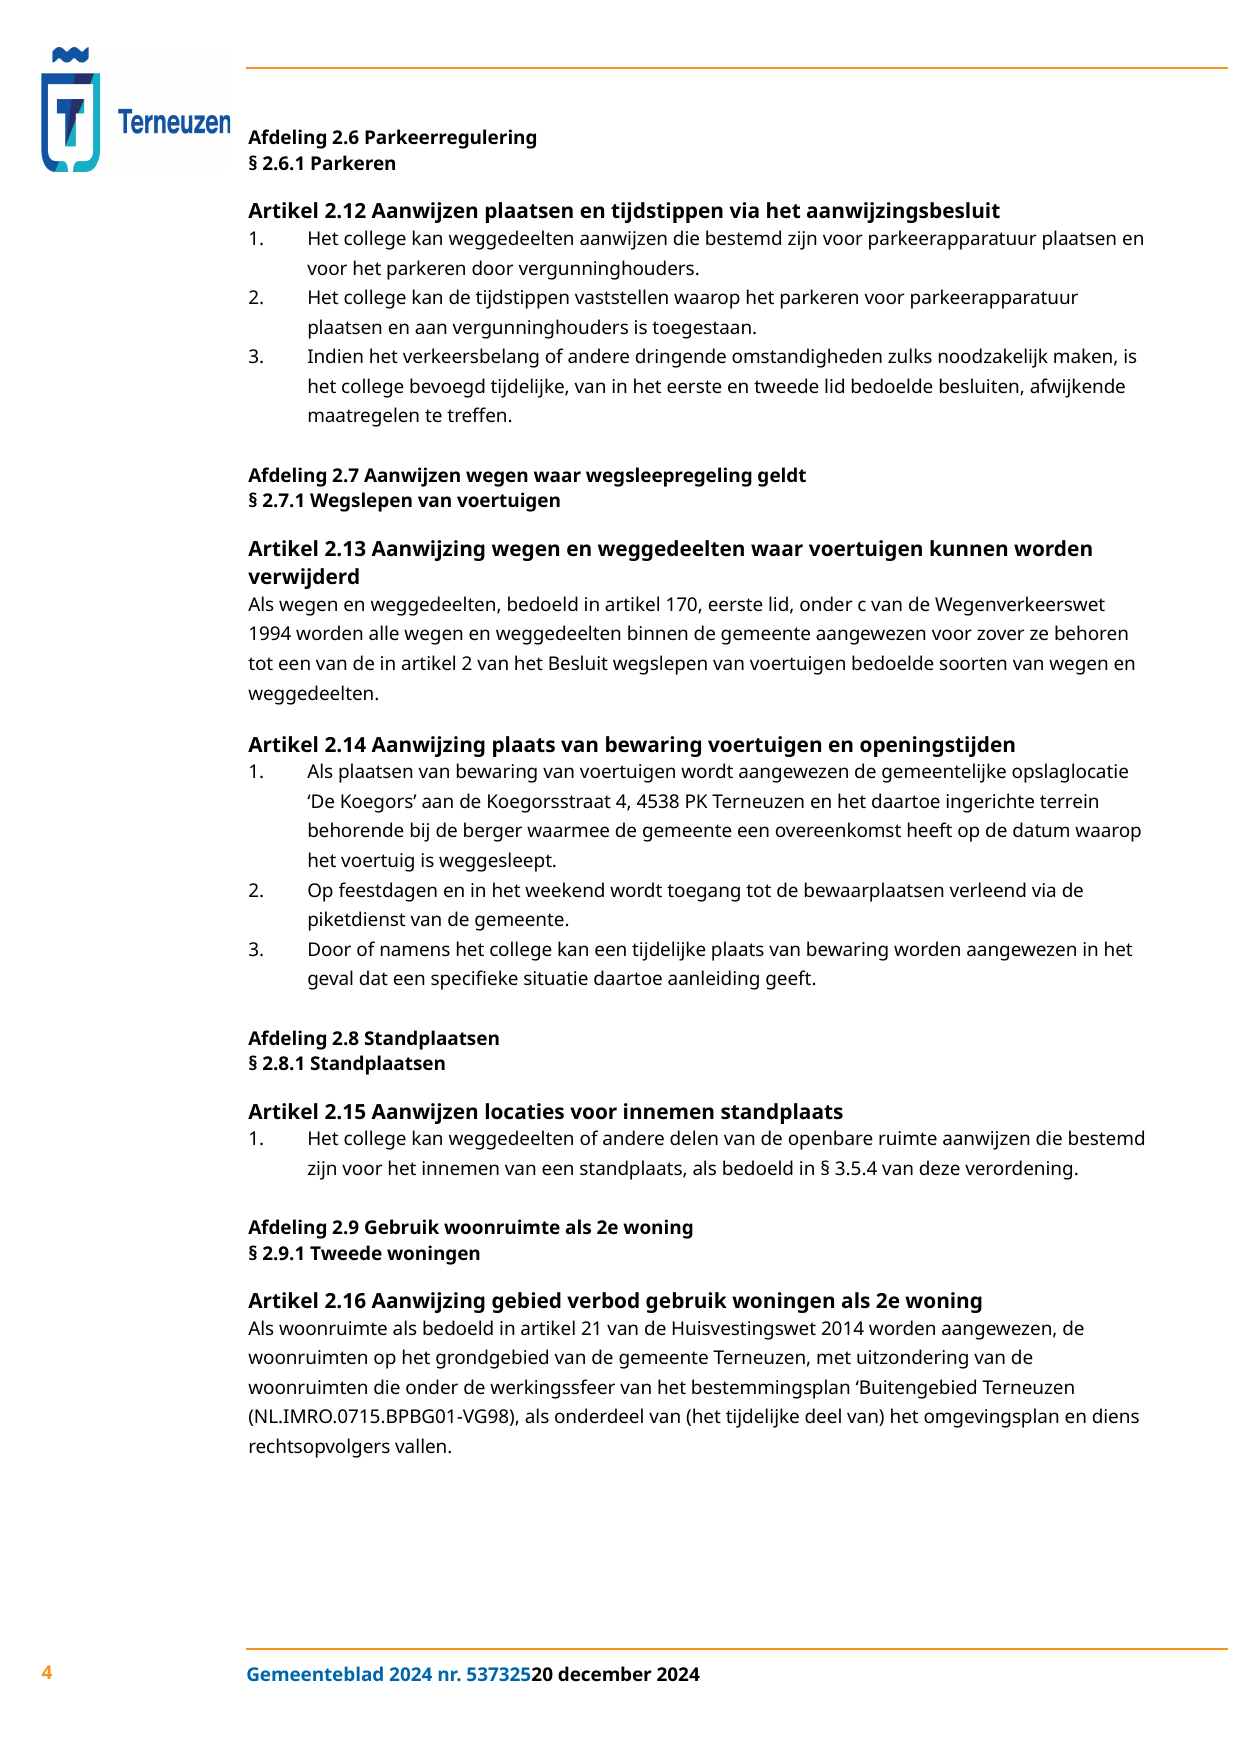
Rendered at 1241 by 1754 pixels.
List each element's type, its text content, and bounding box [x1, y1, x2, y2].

text Artikel 2.14 Aanwijzing plaats van bewaring voertuigen en openingstijden [248, 730, 1152, 758]
list Het college kan de tijdstippen vaststellen waarop het parkeren voor parkeerapparatuur plaatsen en aan vergunninghouders is toegestaan. [248, 284, 1152, 339]
list Indien het verkeersbelang of andere dringende omstandigheden zulks noodzakelijk maken, is het college bevoegd tijdelijke, van in het eerste en tweede lid bedoelde besluiten, afwijkende maatregelen te treffen. [248, 343, 1152, 428]
list Door of namens het college kan een tijdelijke plaats van bewaring worden aangewezen in het geval dat een specifieke situatie daartoe aanleiding geeft. [248, 936, 1152, 991]
list Op feestdagen en in het weekend wordt toegang tot de bewaarplaatsen verleend via de piketdienst van de gemeente. [248, 877, 1152, 932]
text Artikel 2.16 Aanwijzing gebied verbod gebruik woningen als 2e woning [248, 1287, 1152, 1315]
text § 2.7.1 Wegslepen van voertuigen [248, 487, 1152, 513]
text Afdeling 2.8 Standplaatsen [248, 1025, 1152, 1051]
text Artikel 2.12 Aanwijzen plaatsen en tijdstippen via het aanwijzingsbesluit [248, 197, 1152, 225]
text Als woonruimte als bedoeld in artikel 21 van de Huisvestingswet 2014 worden aangewezen, de woonruimten op het grondgebied van de gemeente Terneuzen, met uitzondering van de woonruimten die onder de werkingssfeer van het bestemmingsplan ‘Buitengebied Terneuzen (NL.IMRO.0715.BPBG01-VG98), als onderdeel van (het tijdelijke deel van) het omgevingsplan en diens rechtsopvolgers vallen. [248, 1315, 1152, 1459]
text Afdeling 2.7 Aanwijzen wegen waar wegsleepregeling geldt [248, 462, 1152, 487]
text § 2.9.1 Tweede woningen [248, 1240, 1152, 1266]
text Als wegen en weggedeelten, bedoeld in artikel 170, eerste lid, onder c van de Wegenverkeerswet 1994 worden alle wegen en weggedeelten binnen de gemeente aangewezen voor zover ze behoren tot een van de in artikel 2 van het Besluit wegslepen van voertuigen bedoelde soorten van wegen en weggedeelten. [248, 591, 1152, 705]
text Artikel 2.15 Aanwijzen locaties voor innemen standplaats [248, 1097, 1152, 1126]
text § 2.6.1 Parkeren [248, 150, 1152, 176]
text Afdeling 2.9 Gebruik woonruimte als 2e woning [248, 1214, 1152, 1240]
text Afdeling 2.6 Parkeerregulering [248, 124, 1152, 150]
list Het college kan weggedeelten aanwijzen die bestemd zijn voor parkeerapparatuur plaatsen en voor het parkeren door vergunninghouders. [248, 225, 1152, 280]
text Artikel 2.13 Aanwijzing wegen en weggedeelten waar voertuigen kunnen worden verwijderd [248, 534, 1152, 591]
list Het college kan weggedeelten of andere delen van de openbare ruimte aanwijzen die bestemd zijn voor het innemen van een standplaats, als bedoeld in § 3.5.4 van deze verordening. [248, 1126, 1152, 1181]
text § 2.8.1 Standplaatsen [248, 1051, 1152, 1076]
list Als plaatsen van bewaring van voertuigen wordt aangewezen de gemeentelijke opslaglocatie ‘De Koegors’ aan de Koegorsstraat 4, 4538 PK Terneuzen en het daartoe ingerichte terrein behorende bij de berger waarmee de gemeente een overeenkomst heeft op de datum waarop het voertuig is weggesleept. [248, 758, 1152, 873]
picture [41, 47, 231, 172]
